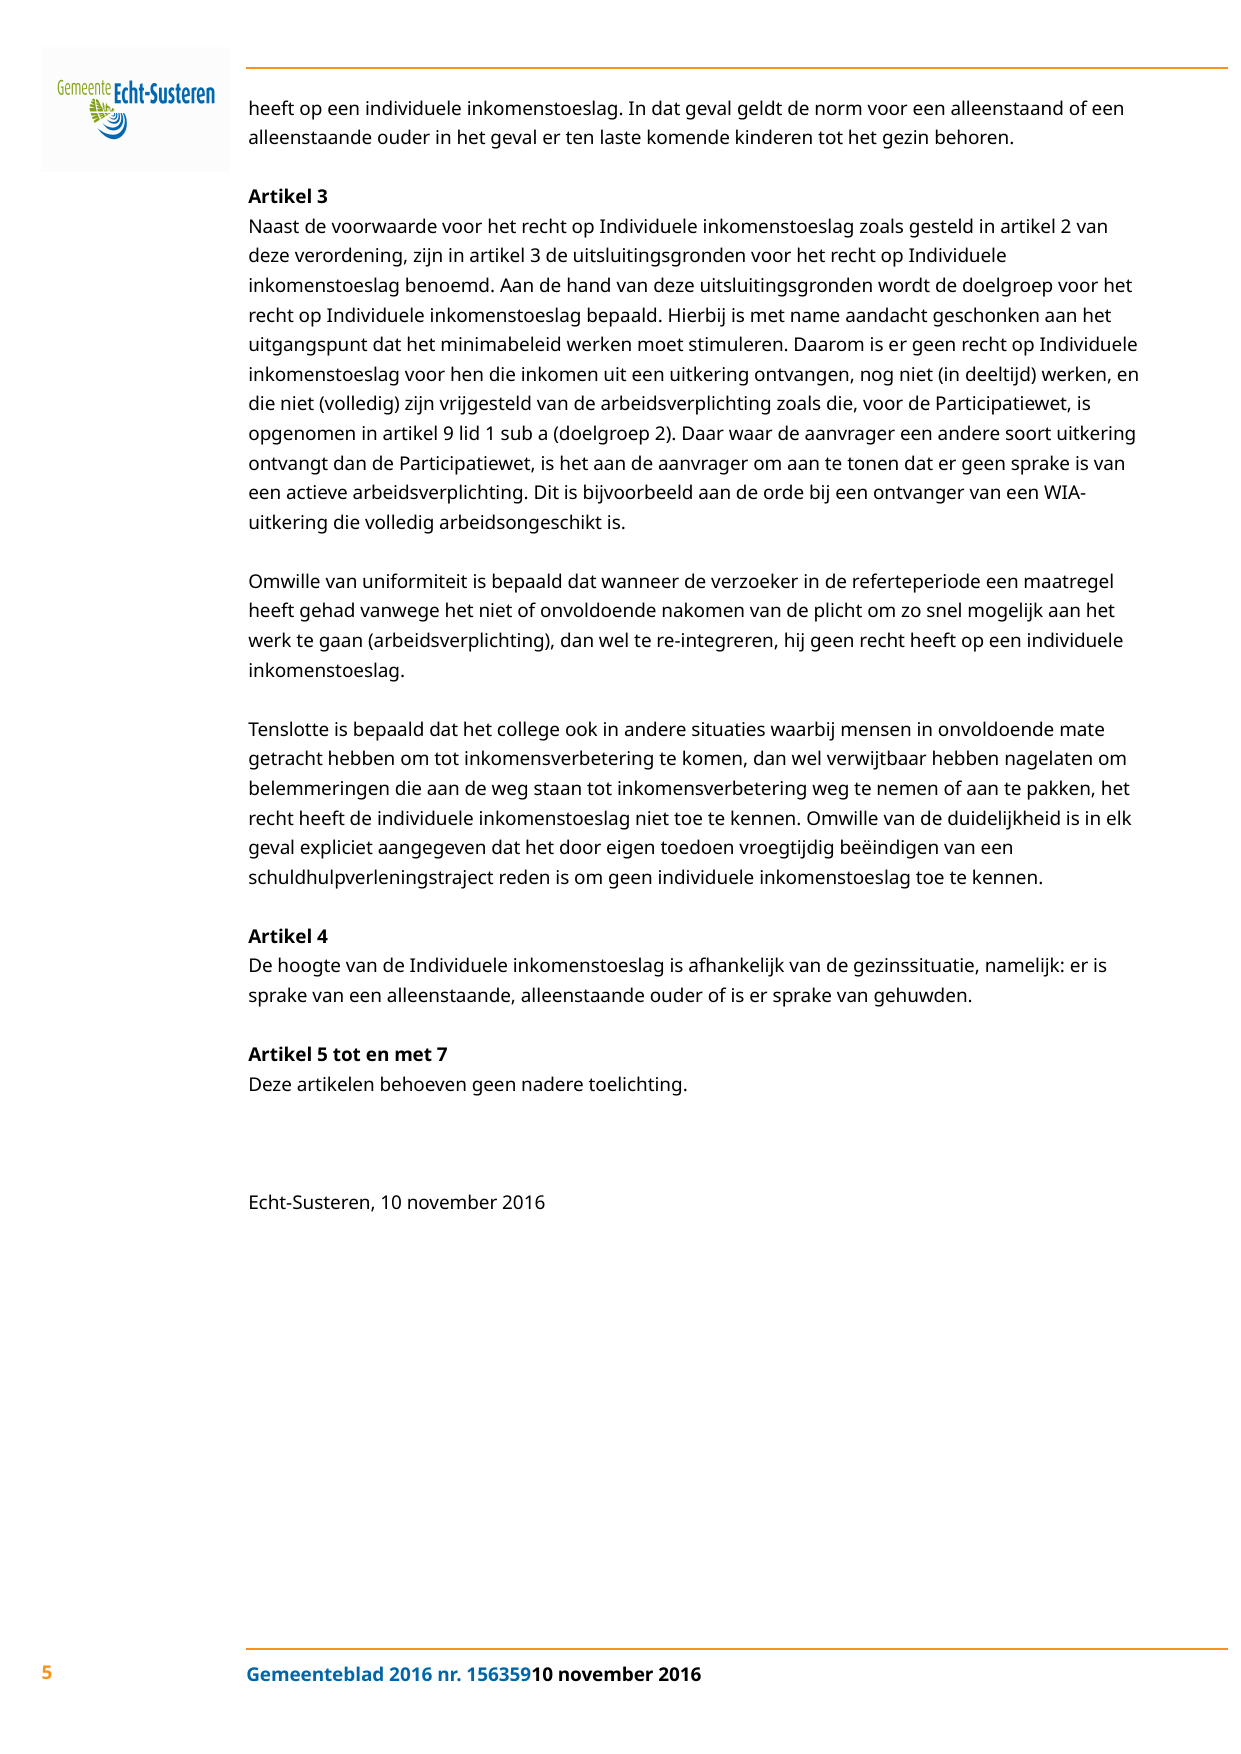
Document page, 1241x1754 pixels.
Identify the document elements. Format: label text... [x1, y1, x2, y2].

text Deze artikelen behoeven geen nadere toelichting. [248, 1071, 1152, 1097]
text De hoogte van de Individuele inkomenstoeslag is afhankelijk van de gezinssituatie, namelijk: er is sprake van een alleenstaande, alleenstaande ouder of is er sprake van gehuwden. [248, 953, 1152, 1008]
text Tenslotte is bepaald dat het college ook in andere situaties waarbij mensen in onvoldoende mate getracht hebben om tot inkomensverbetering te komen, dan wel verwijtbaar hebben nagelaten om belemmeringen die aan de weg staan tot inkomensverbetering weg te nemen of aan te pakken, het recht heeft de individuele inkomenstoeslag niet toe te kennen. Omwille van de duidelijkheid is in elk geval expliciet aangegeven dat het door eigen toedoen vroegtijdig beëindigen van een schuldhulpverleningstraject reden is om geen individuele inkomenstoeslag toe te kennen. [248, 716, 1152, 890]
text Echt-Susteren, 10 november 2016 [248, 1189, 1152, 1215]
picture [41, 47, 231, 172]
text Omwille van uniformiteit is bepaald dat wanneer de verzoeker in de referteperiode een maatregel heeft gehad vanwege het niet of onvoldoende nakomen van de plicht om zo snel mogelijk aan het werk te gaan (arbeidsverplichting), dan wel te re-integreren, hij geen recht heeft op een individuele inkomenstoeslag. [248, 568, 1152, 683]
text Artikel 4 [248, 923, 1152, 949]
text Naast de voorwaarde voor het recht op Individuele inkomenstoeslag zoals gesteld in artikel 2 van deze verordening, zijn in artikel 3 de uitsluitingsgronden voor het recht op Individuele inkomenstoeslag benoemd. Aan de hand van deze uitsluitingsgronden wordt de doelgroep voor het recht op Individuele inkomenstoeslag bepaald. Hierbij is met name aandacht geschonken aan het uitgangspunt dat het minimabeleid werken moet stimuleren. Daarom is er geen recht op Individuele inkomenstoeslag voor hen die inkomen uit een uitkering ontvangen, nog niet (in deeltijd) werken, en die niet (volledig) zijn vrijgesteld van de arbeidsverplichting zoals die, voor de Participatiewet, is opgenomen in artikel 9 lid 1 sub a (doelgroep 2). Daar waar de aanvrager een andere soort uitkering ontvangt dan de Participatiewet, is het aan de aanvrager om aan te tonen dat er geen sprake is van een actieve arbeidsverplichting. Dit is bijvoorbeeld aan de orde bij een ontvanger van een WIA-uitkering die volledig arbeidsongeschikt is. [248, 213, 1152, 535]
text heeft op een individuele inkomenstoeslag. In dat geval geldt de norm voor een alleenstaand of een alleenstaande ouder in het geval er ten laste komende kinderen tot het gezin behoren. [248, 95, 1152, 150]
text Artikel 5 tot en met 7 [248, 1041, 1152, 1067]
text Artikel 3 [248, 183, 1152, 209]
